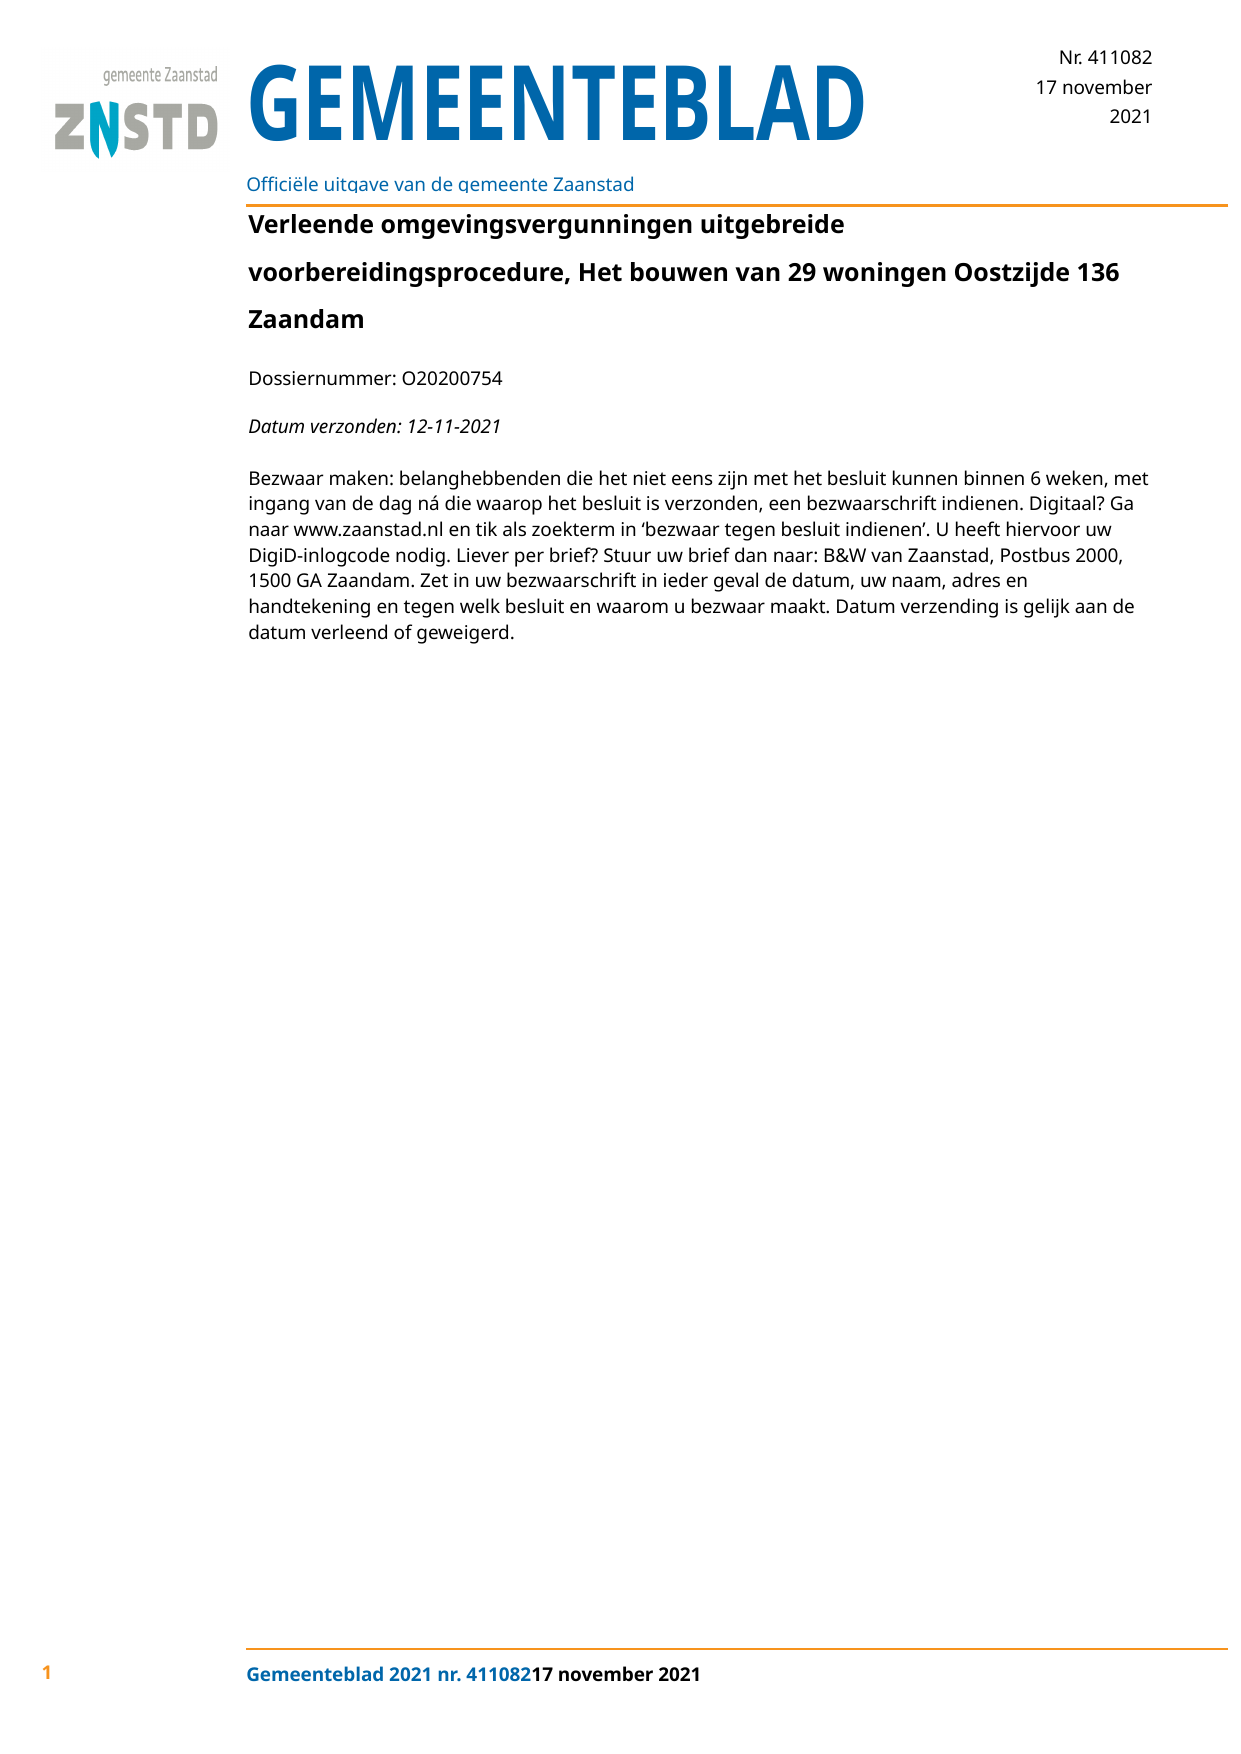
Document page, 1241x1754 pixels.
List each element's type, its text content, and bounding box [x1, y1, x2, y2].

picture [41, 47, 231, 172]
text Verleende omgevingsvergunningen uitgebreide voorbereidingsprocedure, Het bouwen van 29 woningen Oostzijde 136 Zaandam [248, 207, 1152, 336]
text Dossiernummer: O20200754 [248, 366, 1152, 391]
text Bezwaar maken: belanghebbenden die het niet eens zijn met het besluit kunnen binnen 6 weken, met ingang van de dag ná die waarop het besluit is verzonden, een bezwaarschrift indienen. Digitaal? Ga naar www.zaanstad.nl en tik als zoekterm in ‘bezwaar tegen besluit indienen’. U heeft hiervoor uw DigiD-inlogcode nodig. Liever per brief? Stuur uw brief dan naar: B&W van Zaanstad, Postbus 2000, 1500 GA Zaandam. Zet in uw bezwaarschrift in ieder geval de datum, uw naam, adres en handtekening en tegen welk besluit en waarom u bezwaar maakt. Datum verzending is gelijk aan de datum verleend of geweigerd. [248, 465, 1152, 645]
text Datum verzonden: 12-11-2021 [248, 413, 1152, 439]
